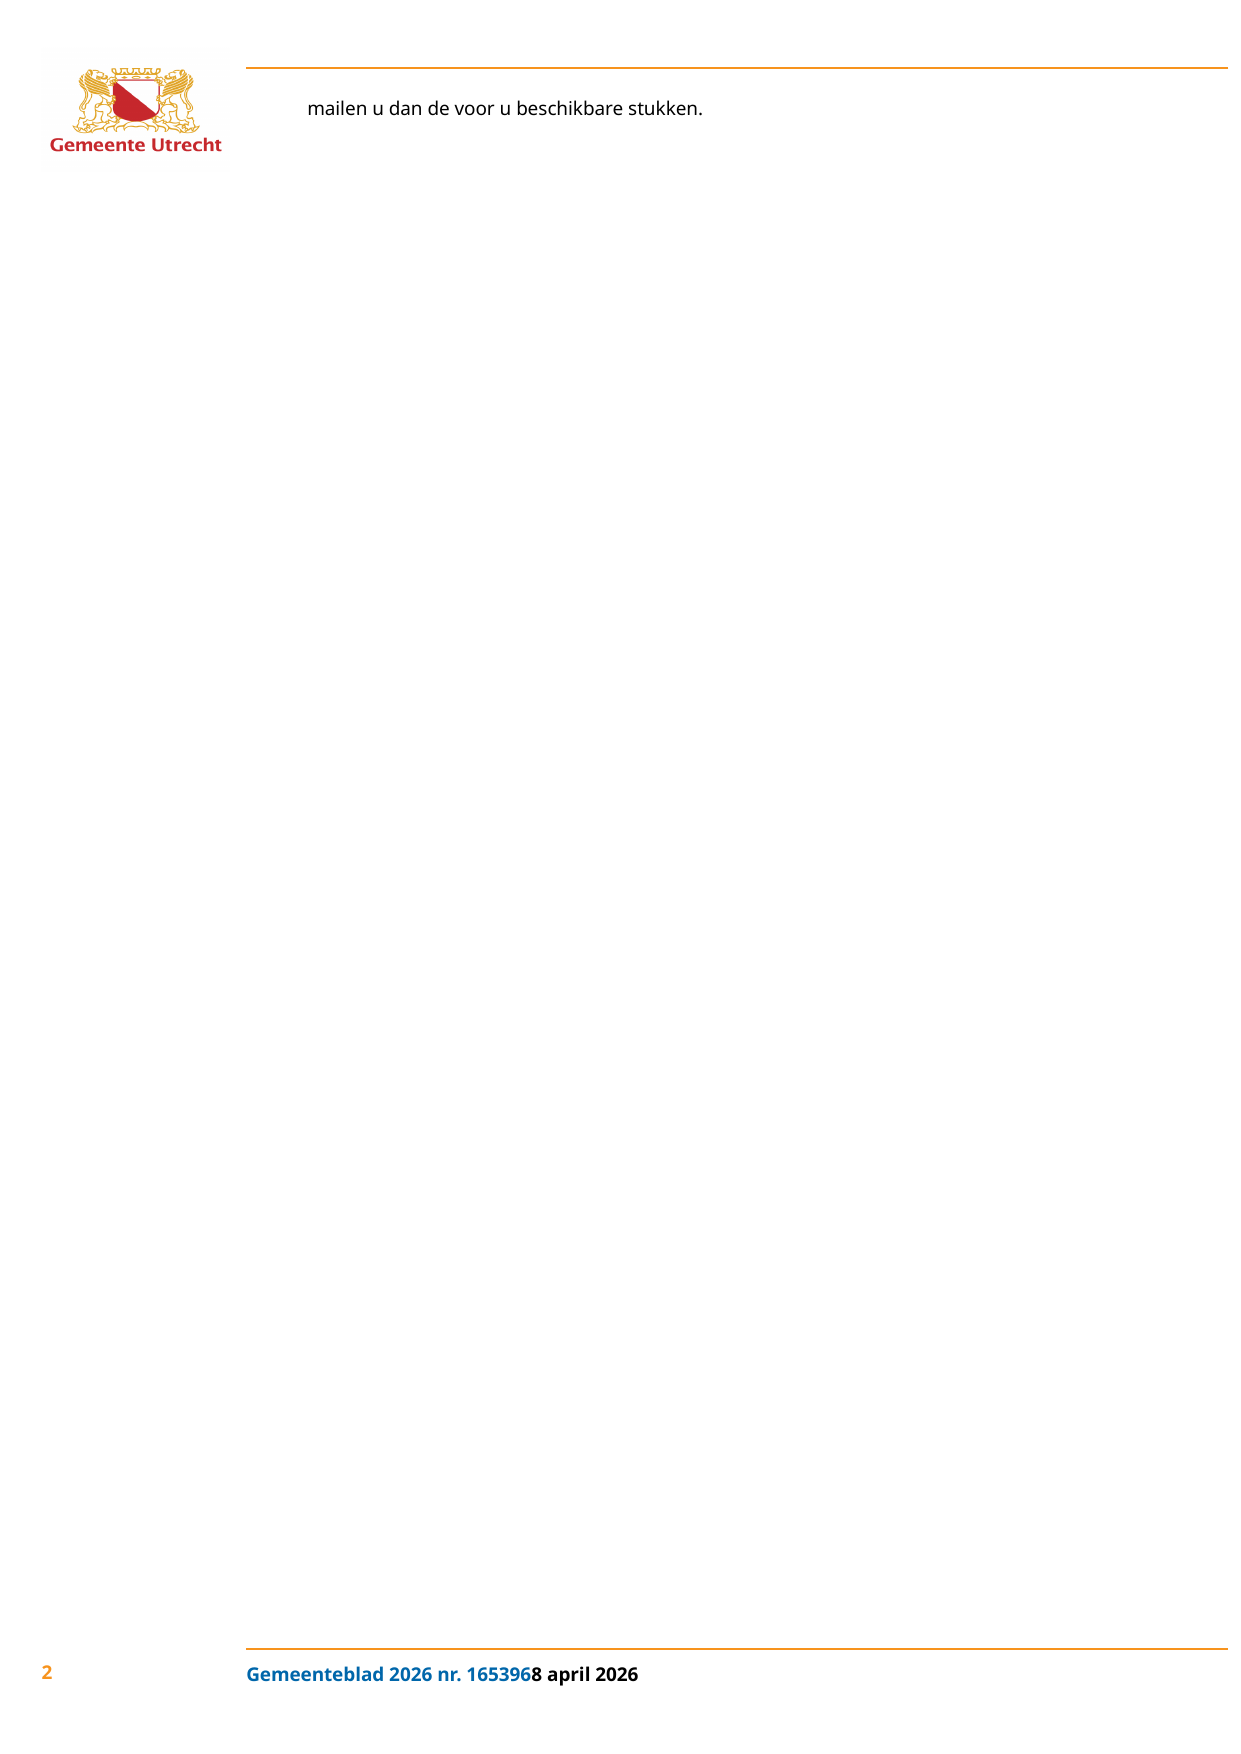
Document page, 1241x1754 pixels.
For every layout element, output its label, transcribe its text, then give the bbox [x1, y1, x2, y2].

picture [41, 47, 231, 172]
list mailen u dan de voor u beschikbare stukken. [248, 95, 1152, 121]
